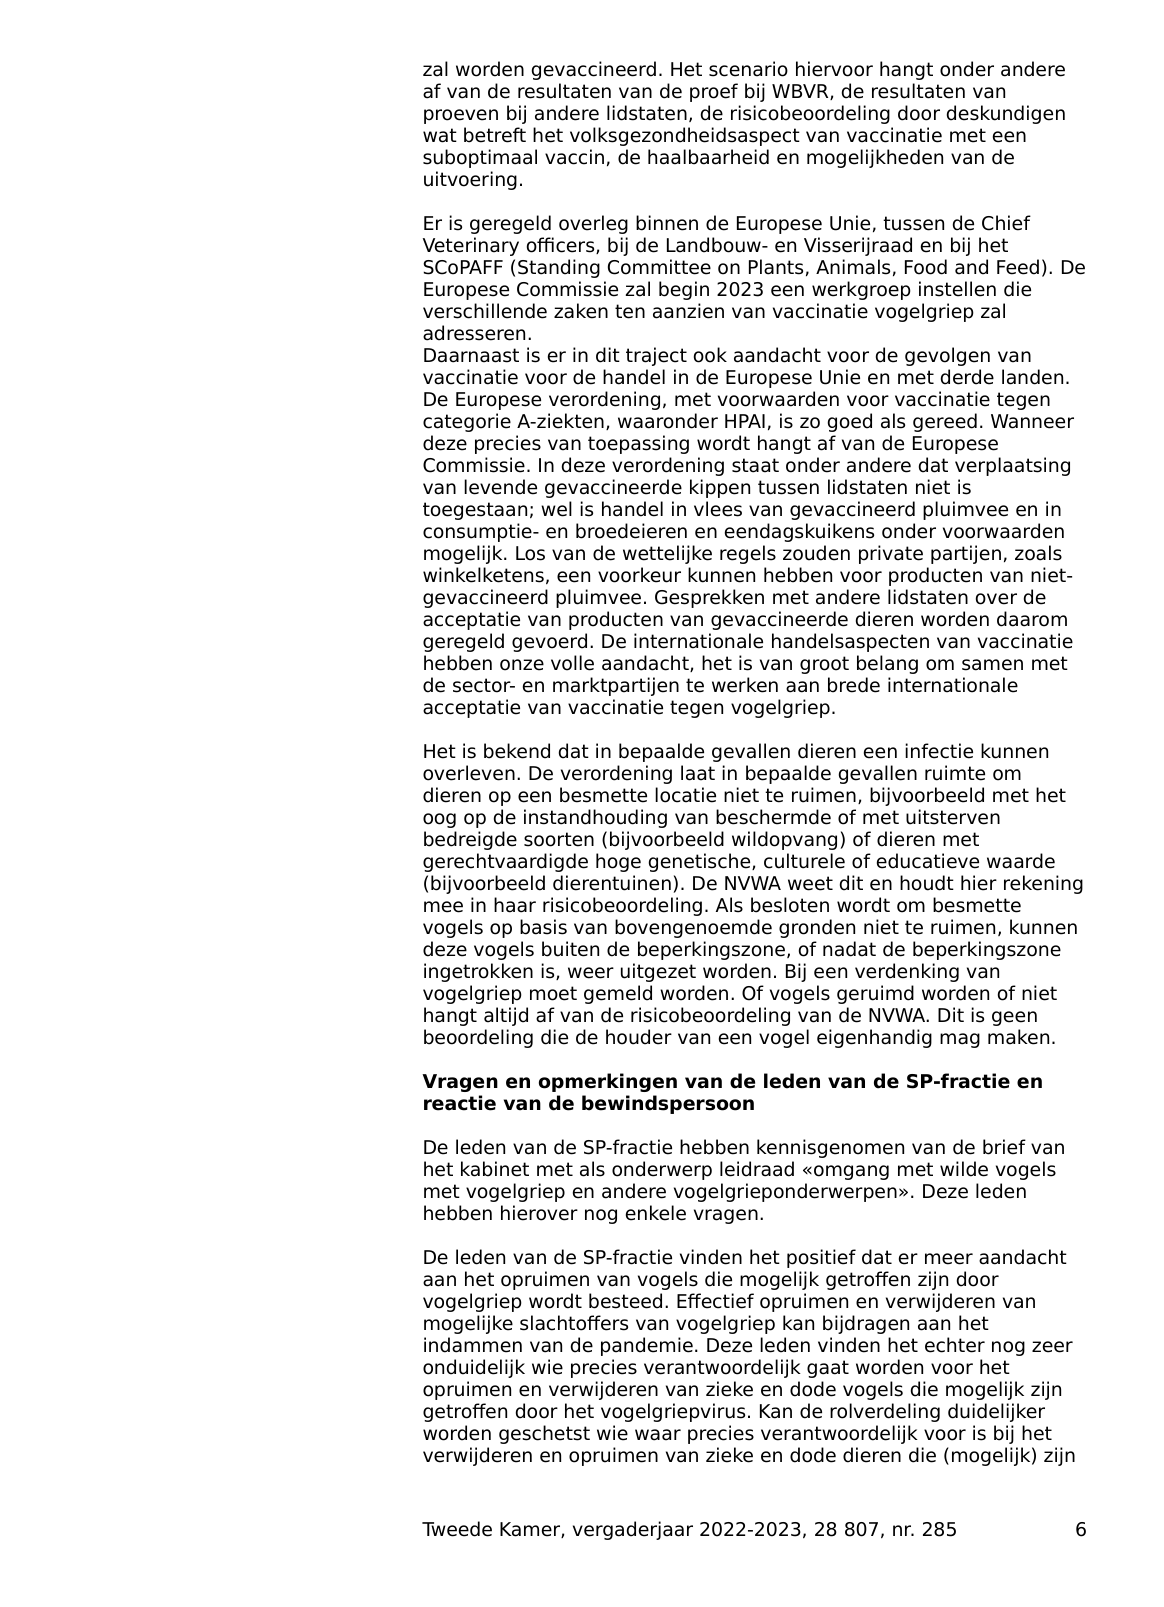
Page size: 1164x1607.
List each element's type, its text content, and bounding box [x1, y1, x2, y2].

subtitle Vragen en opmerkingen van de leden van de SP-fractie en reactie van de bewindspersoon [422, 1071, 1087, 1115]
text De leden van de SP-fractie vinden het positief dat er meer aandacht aan het opruimen van vogels die mogelijk getroffen zijn door vogelgriep wordt besteed. Effectief opruimen en verwijderen van mogelijke slachtoffers van vogelgriep kan bijdragen aan het indammen van de pandemie. Deze leden vinden het echter nog zeer onduidelijk wie precies verantwoordelijk gaat worden voor het opruimen en verwijderen van zieke en dode vogels die mogelijk zijn getroffen door het vogelgriepvirus. Kan de rolverdeling duidelijker worden geschetst wie waar precies verantwoordelijk voor is bij het verwijderen en opruimen van zieke en dode dieren die (mogelijk) zijn [422, 1247, 1087, 1467]
text De leden van de SP-fractie hebben kennisgenomen van de brief van het kabinet met als onderwerp leidraad «omgang met wilde vogels met vogelgriep en andere vogelgrieponderwerpen». Deze leden hebben hierover nog enkele vragen. [422, 1137, 1087, 1225]
text zal worden gevaccineerd. Het scenario hiervoor hangt onder andere af van de resultaten van de proef bij WBVR, de resultaten van proeven bij andere lidstaten, de risicobeoordeling door deskundigen wat betreft het volksgezondheidsaspect van vaccinatie met een suboptimaal vaccin, de haalbaarheid en mogelijkheden van de uitvoering. [422, 59, 1087, 191]
text Er is geregeld overleg binnen de Europese Unie, tussen de Chief Veterinary officers, bij de Landbouw- en Visserijraad en bij het SCoPAFF (Standing Committee on Plants, Animals, Food and Feed). De Europese Commissie zal begin 2023 een werkgroep instellen die verschillende zaken ten aanzien van vaccinatie vogelgriep zal adresseren. [422, 213, 1087, 345]
text Het is bekend dat in bepaalde gevallen dieren een infectie kunnen overleven. De verordening laat in bepaalde gevallen ruimte om dieren op een besmette locatie niet te ruimen, bijvoorbeeld met het oog op de instandhouding van beschermde of met uitsterven bedreigde soorten (bijvoorbeeld wildopvang) of dieren met gerechtvaardigde hoge genetische, culturele of educatieve waarde (bijvoorbeeld dierentuinen). De NVWA weet dit en houdt hier rekening mee in haar risicobeoordeling. Als besloten wordt om besmette vogels op basis van bovengenoemde gronden niet te ruimen, kunnen deze vogels buiten de beperkingszone, of nadat de beperkingszone ingetrokken is, weer uitgezet worden. Bij een verdenking van vogelgriep moet gemeld worden. Of vogels geruimd worden of niet hangt altijd af van de risicobeoordeling van de NVWA. Dit is geen beoordeling die de houder van een vogel eigenhandig mag maken. [422, 741, 1087, 1048]
text Daarnaast is er in dit traject ook aandacht voor de gevolgen van vaccinatie voor de handel in de Europese Unie en met derde landen. De Europese verordening, met voorwaarden voor vaccinatie tegen categorie A-ziekten, waaronder HPAI, is zo goed als gereed. Wanneer deze precies van toepassing wordt hangt af van de Europese Commissie. In deze verordening staat onder andere dat verplaatsing van levende gevaccineerde kippen tussen lidstaten niet is toegestaan; wel is handel in vlees van gevaccineerd pluimvee en in consumptie- en broedeieren en eendagskuikens onder voorwaarden mogelijk. Los van de wettelijke regels zouden private partijen, zoals winkelketens, een voorkeur kunnen hebben voor producten van niet-gevaccineerd pluimvee. Gesprekken met andere lidstaten over de acceptatie van producten van gevaccineerde dieren worden daarom geregeld gevoerd. De internationale handelsaspecten van vaccinatie hebben onze volle aandacht, het is van groot belang om samen met de sector- en marktpartijen te werken aan brede internationale acceptatie van vaccinatie tegen vogelgriep. [422, 345, 1087, 719]
